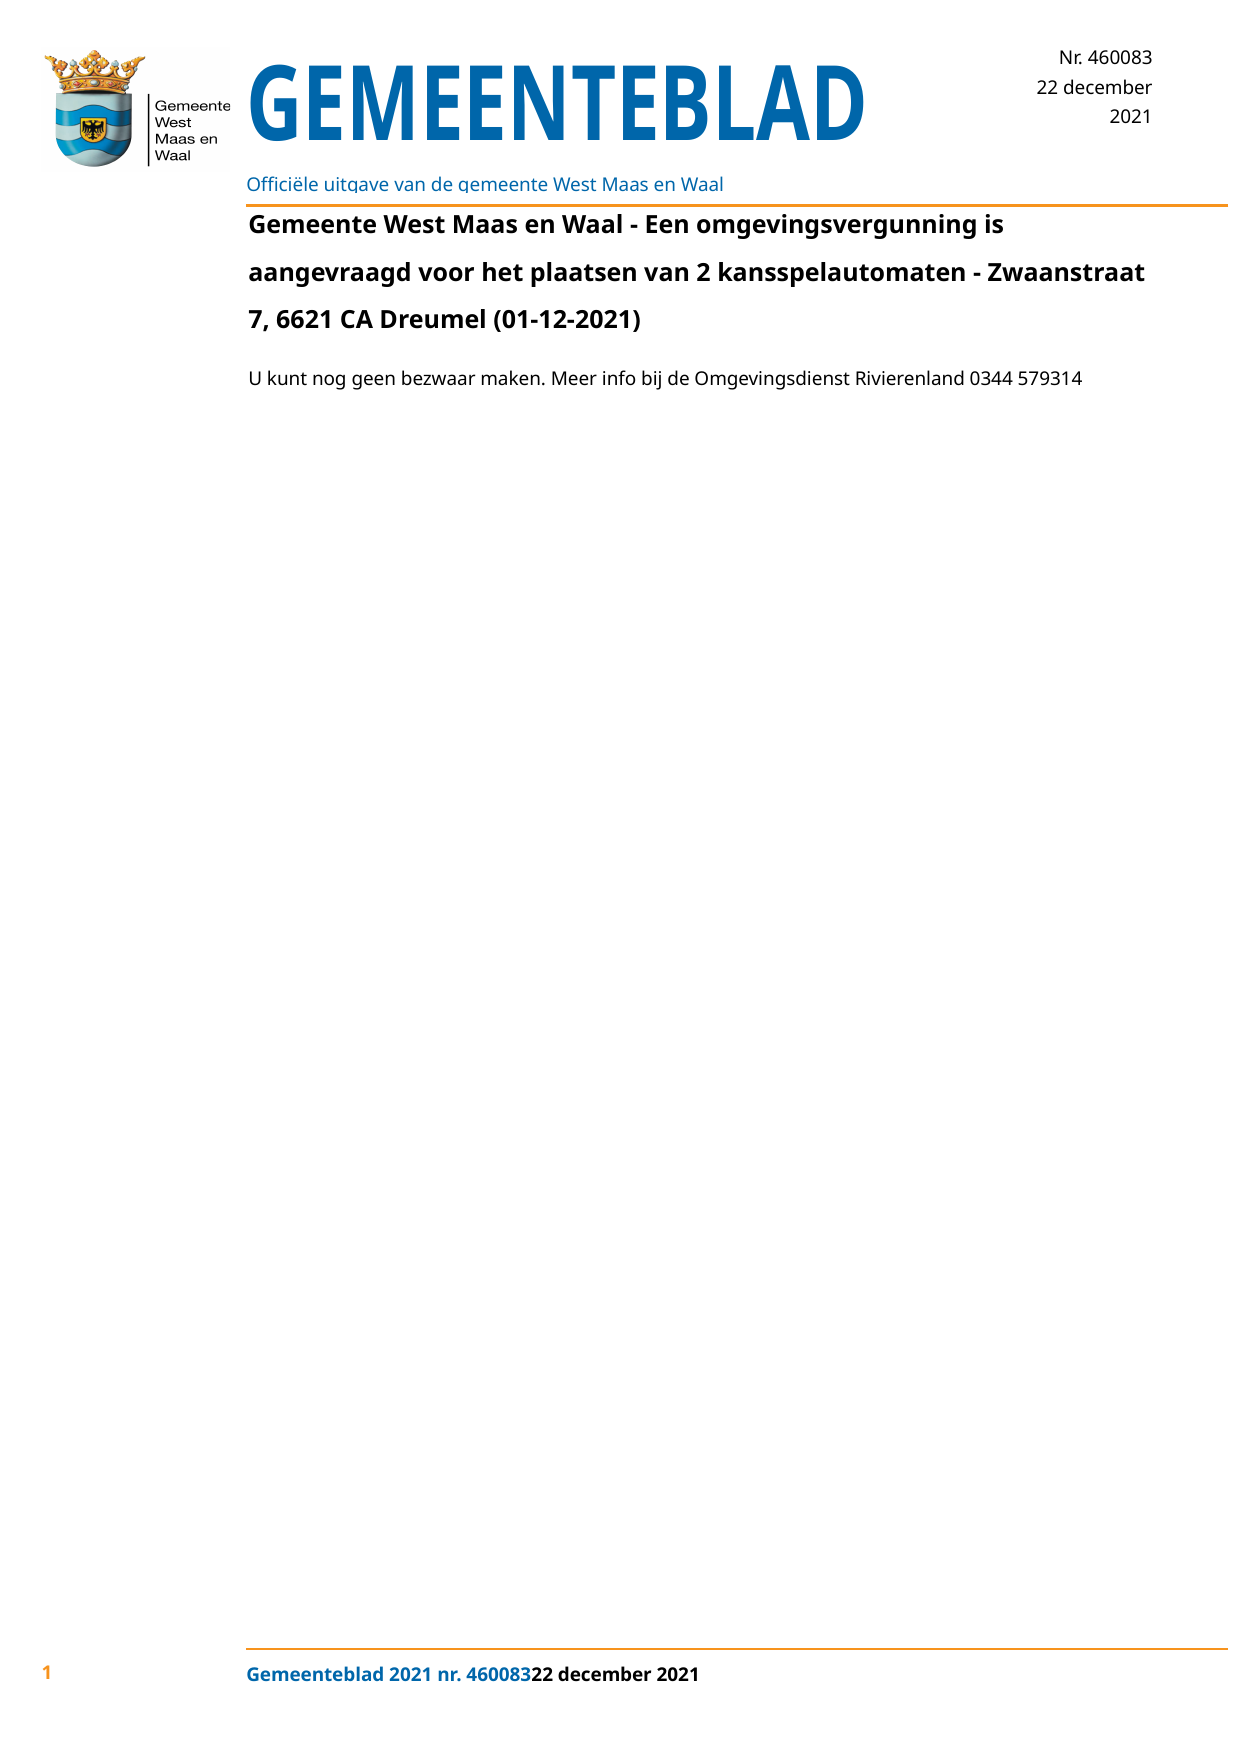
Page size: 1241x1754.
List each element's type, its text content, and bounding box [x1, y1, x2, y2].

text U kunt nog geen bezwaar maken. Meer info bij de Omgevingsdienst Rivierenland 0344 579314 [248, 366, 1152, 391]
text Gemeente West Maas en Waal - Een omgevingsvergunning is aangevraagd voor het plaatsen van 2 kansspelautomaten - Zwaanstraat 7, 6621 CA Dreumel (01-12-2021) [248, 207, 1152, 336]
picture [41, 47, 231, 172]
